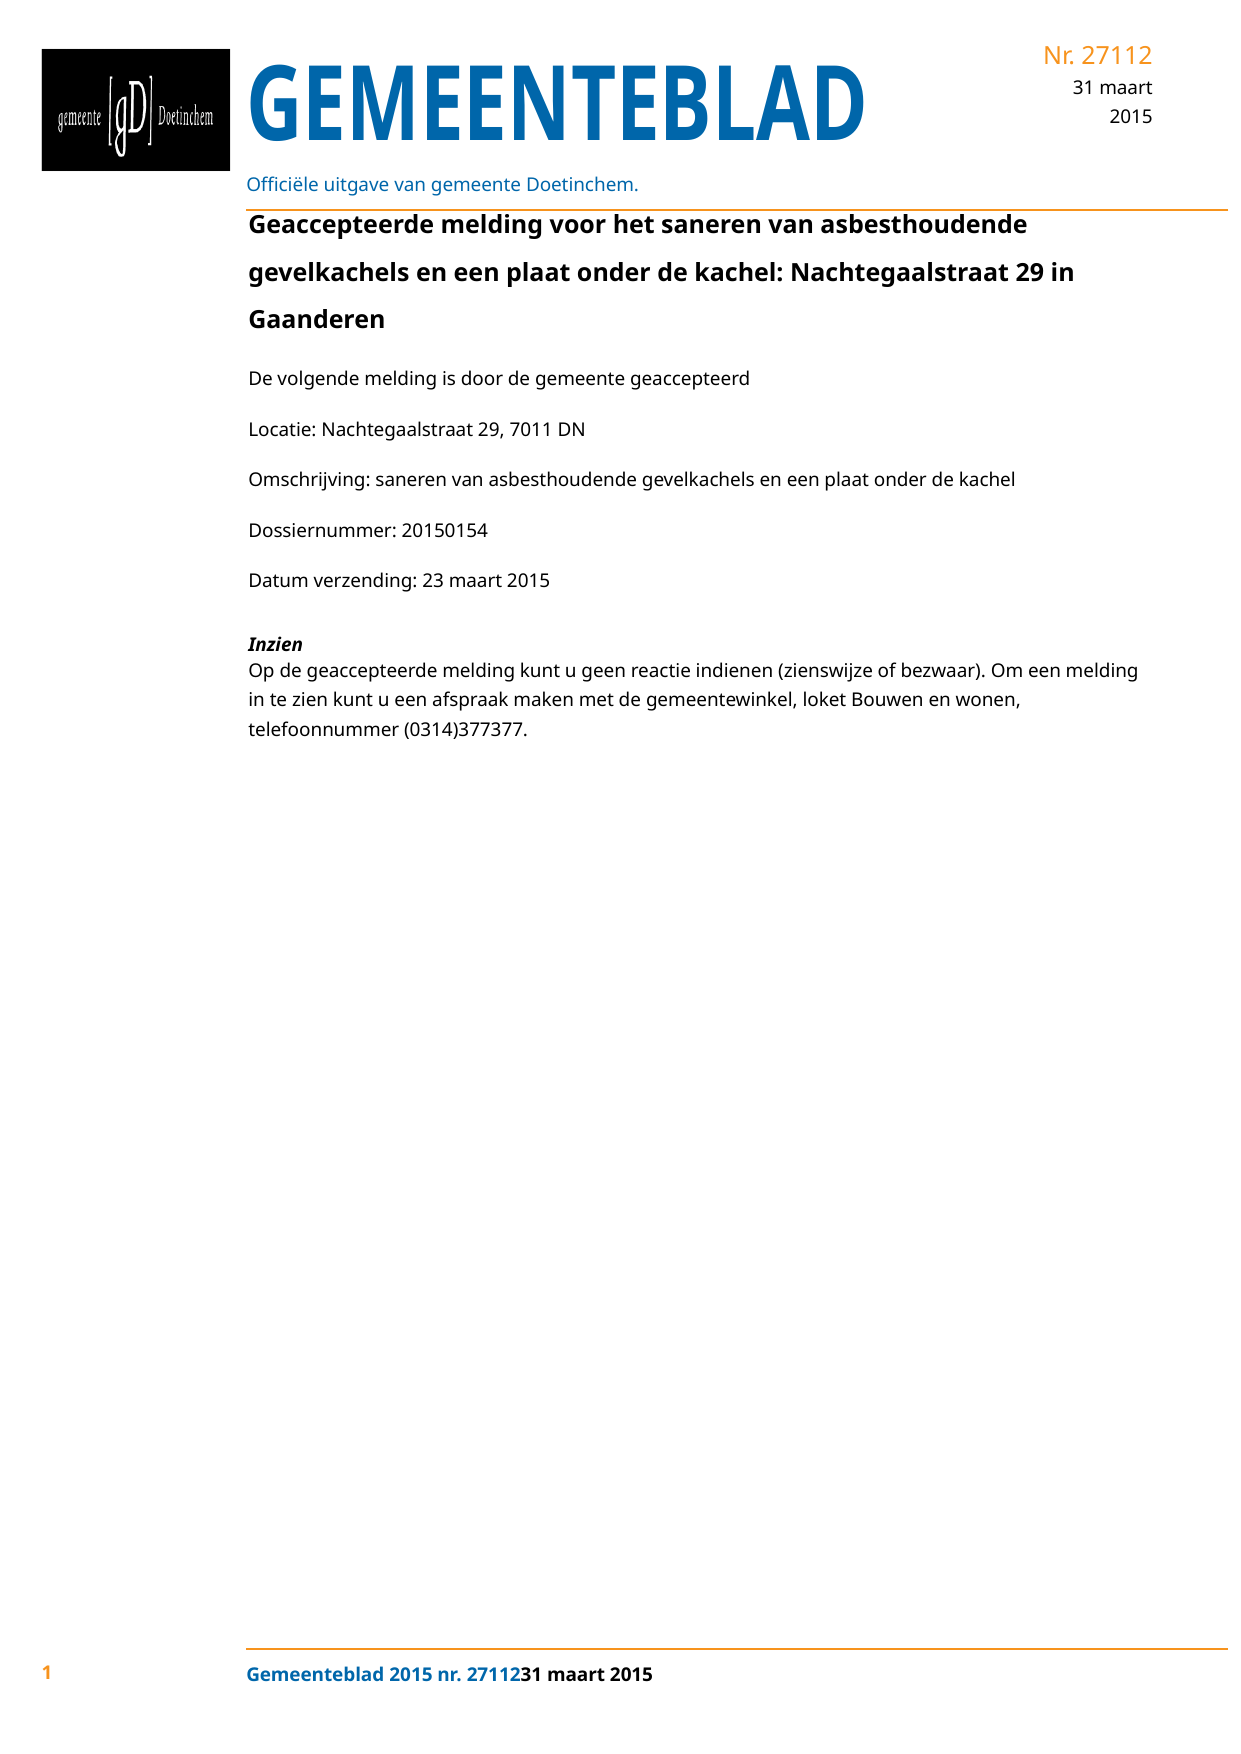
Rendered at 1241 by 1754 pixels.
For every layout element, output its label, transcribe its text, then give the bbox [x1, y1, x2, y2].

text Op de geaccepteerde melding kunt u geen reactie indienen (zienswijze of bezwaar). Om een melding in te zien kunt u een afspraak maken met de gemeentewinkel, loket Bouwen en wonen, telefoonnummer (0314)377377. [248, 657, 1152, 742]
text De volgende melding is door de gemeente geaccepteerd [248, 366, 1152, 391]
picture [41, 47, 231, 172]
text Datum verzending: 23 maart 2015 [248, 567, 1152, 593]
text Locatie: Nachtegaalstraat 29, 7011 DN [248, 416, 1152, 442]
text Dossiernummer: 20150154 [248, 517, 1152, 542]
text Inzien [248, 631, 1152, 657]
text Omschrijving: saneren van asbesthoudende gevelkachels en een plaat onder de kachel [248, 466, 1152, 492]
text Geaccepteerde melding voor het saneren van asbesthoudende gevelkachels en een plaat onder de kachel: Nachtegaalstraat 29 in Gaanderen [248, 211, 1152, 336]
